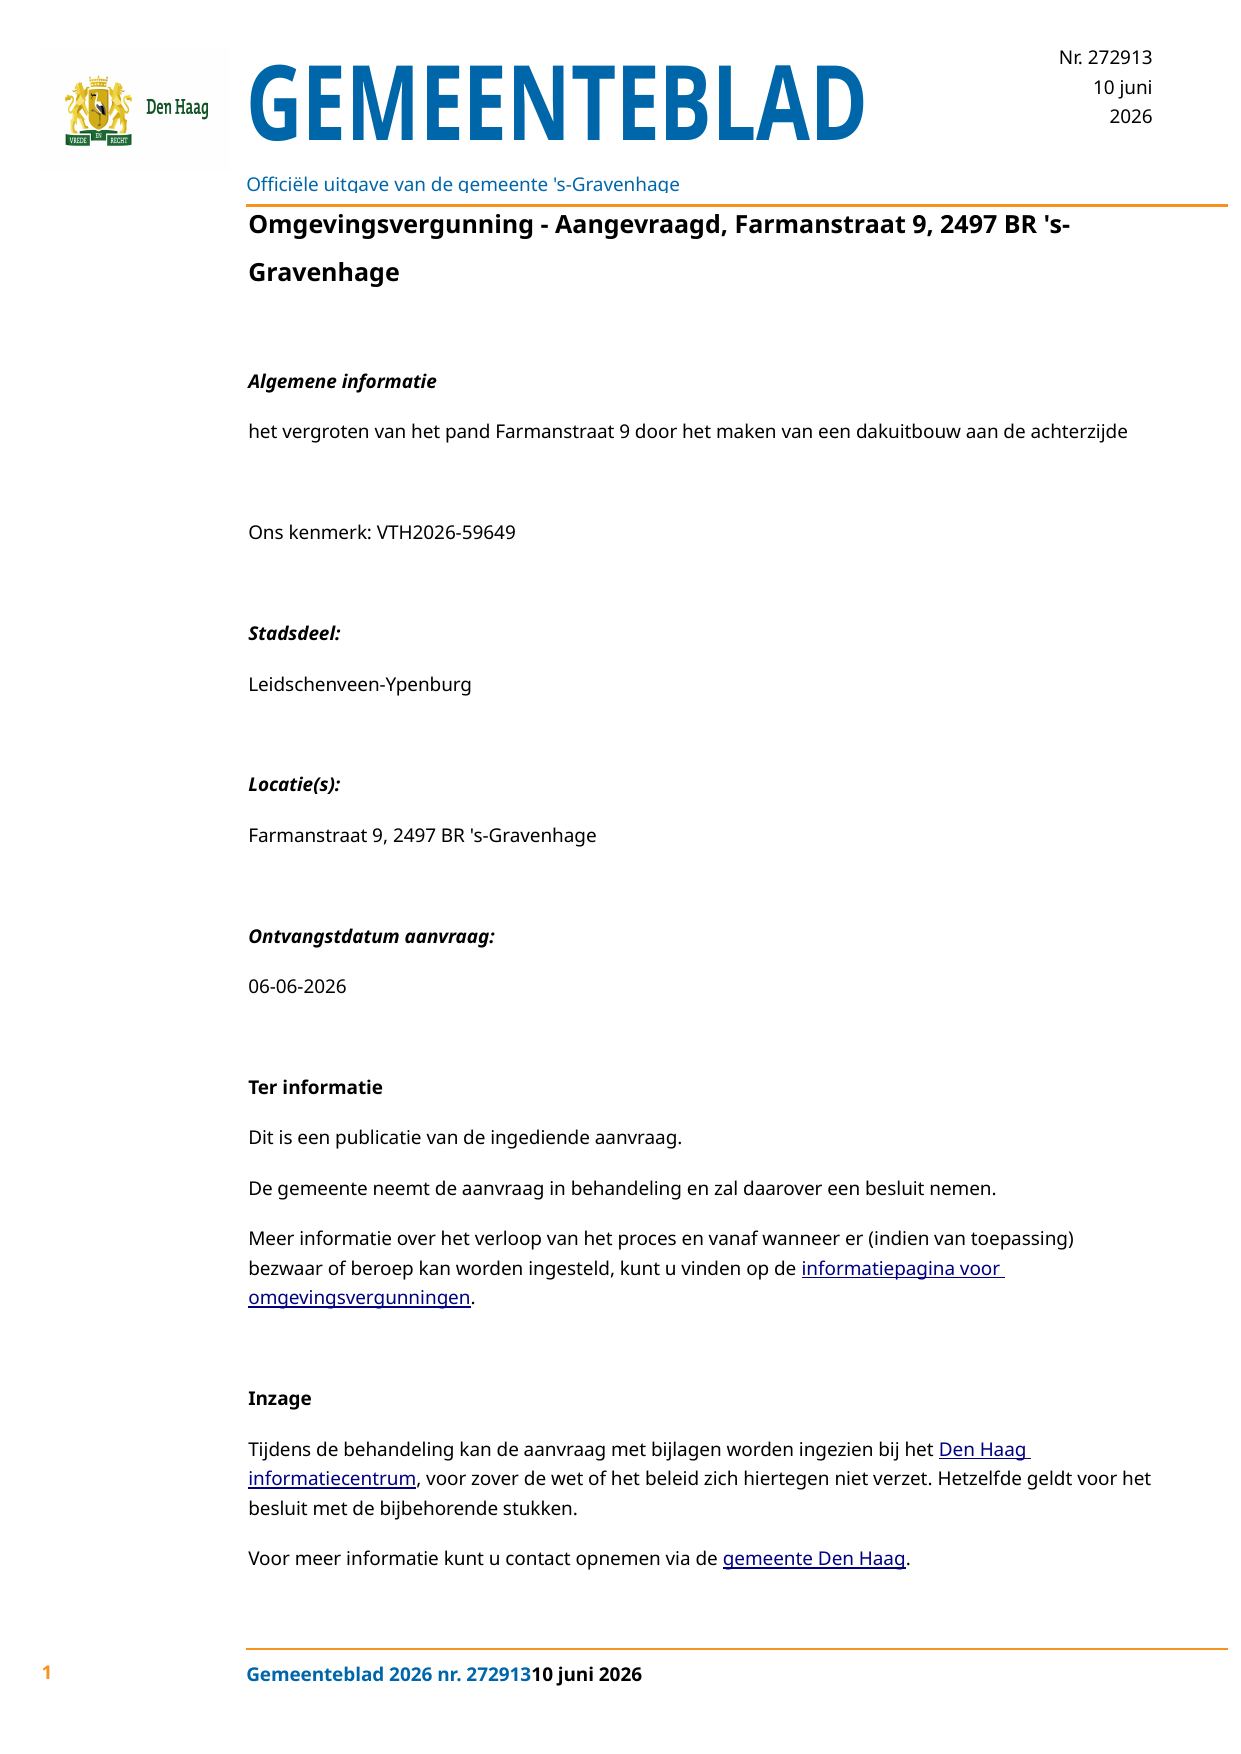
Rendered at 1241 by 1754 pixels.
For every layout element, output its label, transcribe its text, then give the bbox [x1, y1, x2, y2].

text Locatie(s): [248, 772, 1152, 797]
text 06-06-2026 [248, 973, 1152, 999]
text Ontvangstdatum aanvraag: [248, 923, 1152, 949]
text Ons kenmerk: VTH2026-59649 [248, 519, 1152, 545]
text Voor meer informatie kunt u contact opnemen via de gemeente Den Haag. [248, 1545, 1152, 1571]
text Algemene informatie [248, 368, 1152, 394]
text De gemeente neemt de aanvraag in behandeling en zal daarover een besluit nemen. [248, 1175, 1152, 1201]
text Dit is een publicatie van de ingediende aanvraag. [248, 1124, 1152, 1150]
text Omgevingsvergunning - Aangevraagd, Farmanstraat 9, 2497 BR 's-Gravenhage [248, 207, 1152, 288]
text Ter informatie [248, 1074, 1152, 1100]
picture [41, 47, 231, 172]
text Farmanstraat 9, 2497 BR 's-Gravenhage [248, 822, 1152, 848]
text het vergroten van het pand Farmanstraat 9 door het maken van een dakuitbouw aan de achterzijde [248, 419, 1152, 444]
text Stadsdeel: [248, 620, 1152, 646]
text Meer informatie over het verloop van het proces en vanaf wanneer er (indien van toepassing) bezwaar of beroep kan worden ingesteld, kunt u vinden op de informatiepagina voor omgevingsvergunningen. [248, 1225, 1152, 1310]
text Inzage [248, 1385, 1152, 1411]
text Leidschenveen-Ypenburg [248, 671, 1152, 697]
text Tijdens de behandeling kan de aanvraag met bijlagen worden ingezien bij het Den Haag informatiecentrum, voor zover de wet of het beleid zich hiertegen niet verzet. Hetzelfde geldt voor het besluit met de bijbehorende stukken. [248, 1436, 1152, 1521]
